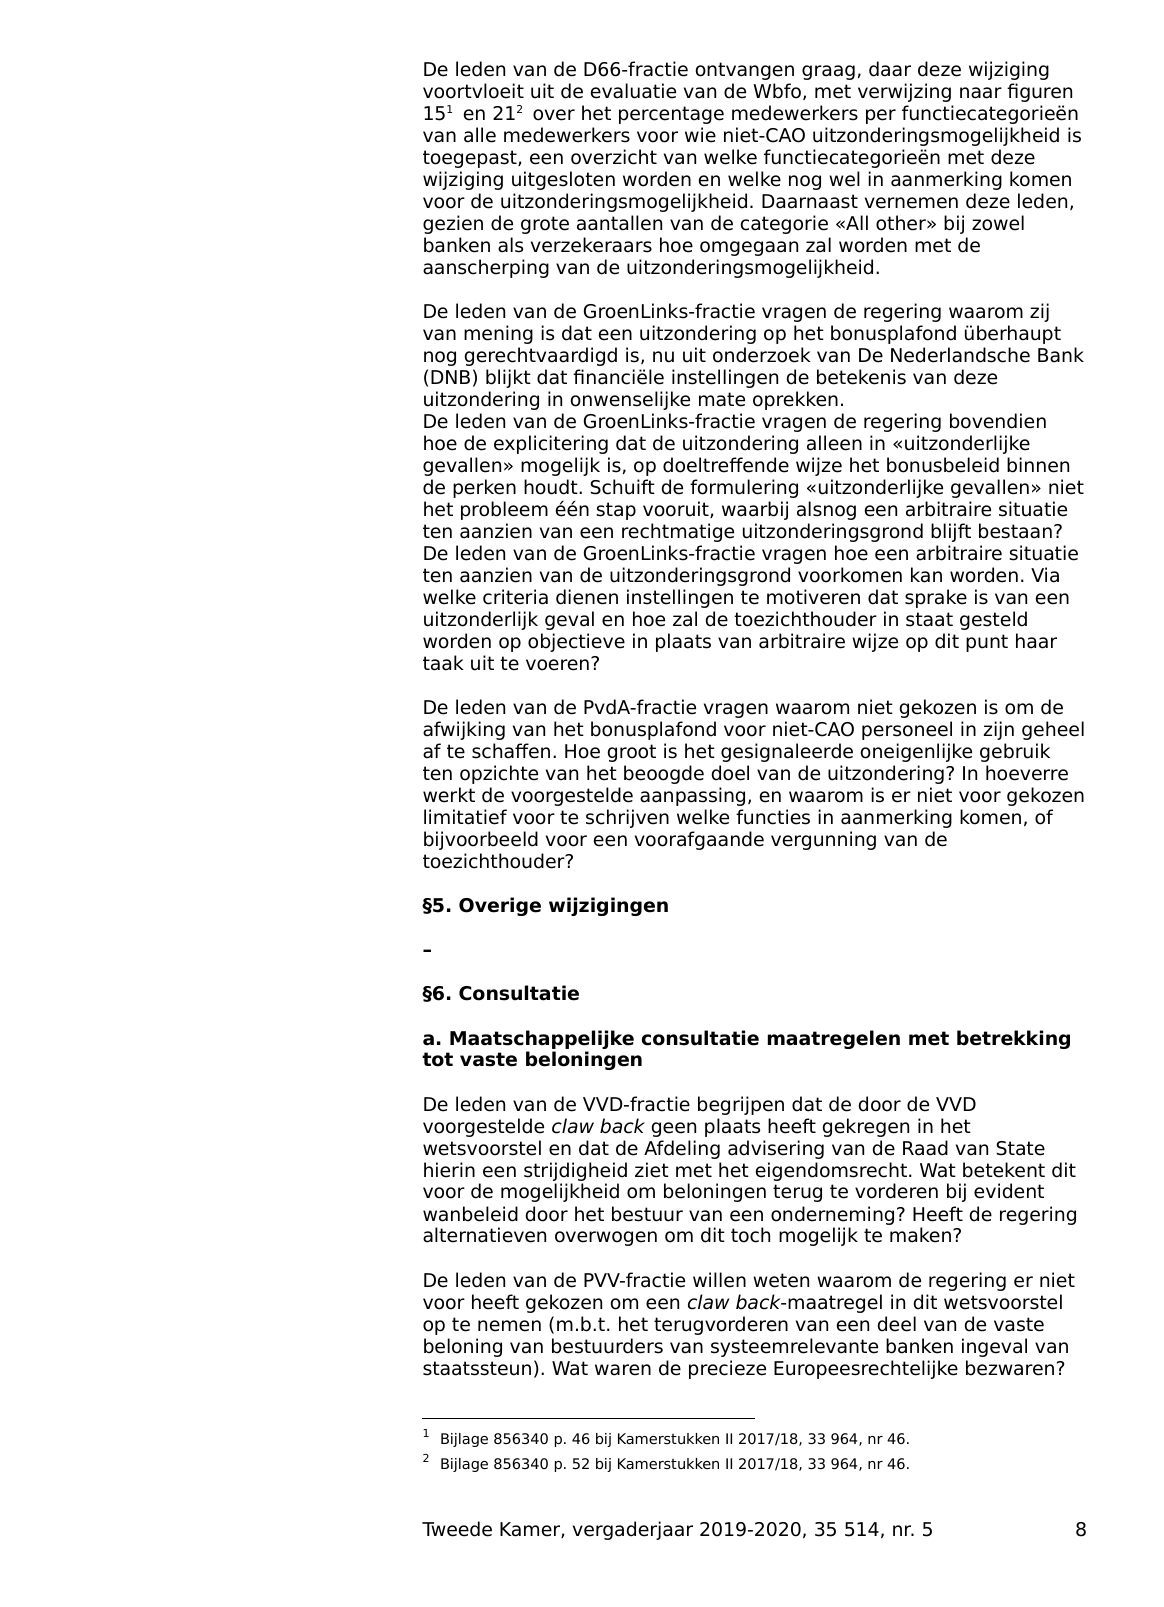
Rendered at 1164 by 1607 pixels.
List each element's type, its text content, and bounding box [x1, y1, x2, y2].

text Bijlage 856340 p. 46 bij Kamerstukken II 2017/18, 33 964, nr 46. [422, 1427, 1087, 1449]
text Bijlage 856340 p. 52 bij Kamerstukken II 2017/18, 33 964, nr 46. [422, 1452, 1087, 1474]
text De leden van de PVV-fractie willen weten waarom de regering er niet voor heeft gekozen om een claw back-maatregel in dit wetsvoorstel op te nemen (m.b.t. het terugvorderen van een deel van de vaste beloning van bestuurders van systeemrelevante banken ingeval van staatssteun). Wat waren de precieze Europeesrechtelijke bezwaren? [422, 1269, 1087, 1379]
text De leden van de GroenLinks-fractie vragen hoe een arbitraire situatie ten aanzien van de uitzonderingsgrond voorkomen kan worden. Via welke criteria dienen instellingen te motiveren dat sprake is van een uitzonderlijk geval en hoe zal de toezichthouder in staat gesteld worden op objectieve in plaats van arbitraire wijze op dit punt haar taak uit te voeren? [422, 543, 1087, 675]
text De leden van de GroenLinks-fractie vragen de regering bovendien hoe de explicitering dat de uitzondering alleen in «uitzonderlijke gevallen» mogelijk is, op doeltreffende wijze het bonusbeleid binnen de perken houdt. Schuift de formulering «uitzonderlijke gevallen» niet het probleem één stap vooruit, waarbij alsnog een arbitraire situatie ten aanzien van een rechtmatige uitzonderingsgrond blijft bestaan? [422, 411, 1087, 543]
subtitle §6. Consultatie [422, 983, 1087, 1005]
text De leden van de GroenLinks-fractie vragen de regering waarom zij van mening is dat een uitzondering op het bonusplafond überhaupt nog gerechtvaardigd is, nu uit onderzoek van De Nederlandsche Bank (DNB) blijkt dat financiële instellingen de betekenis van deze uitzondering in onwenselijke mate oprekken. [422, 301, 1087, 411]
text De leden van de D66-fractie ontvangen graag, daar deze wijziging voortvloeit uit de evaluatie van de Wbfo, met verwijzing naar figuren 15 en 21 over het percentage medewerkers per functiecategorieën van alle medewerkers voor wie niet-CAO uitzonderingsmogelijkheid is toegepast, een overzicht van welke functiecategorieën met deze wijziging uitgesloten worden en welke nog wel in aanmerking komen voor de uitzonderingsmogelijkheid. Daarnaast vernemen deze leden, gezien de grote aantallen van de categorie «All other» bij zowel banken als verzekeraars hoe omgegaan zal worden met de aanscherping van de uitzonderingsmogelijkheid. [422, 59, 1087, 279]
subtitle §5. Overige wijzigingen [422, 895, 1087, 917]
text De leden van de VVD-fractie begrijpen dat de door de VVD voorgestelde claw back geen plaats heeft gekregen in het wetsvoorstel en dat de Afdeling advisering van de Raad van State hierin een strijdigheid ziet met het eigendomsrecht. Wat betekent dit voor de mogelijkheid om beloningen terug te vorderen bij evident wanbeleid door het bestuur van een onderneming? Heeft de regering alternatieven overwogen om dit toch mogelijk te maken? [422, 1093, 1087, 1247]
text De leden van de PvdA-fractie vragen waarom niet gekozen is om de afwijking van het bonusplafond voor niet-CAO personeel in zijn geheel af te schaffen. Hoe groot is het gesignaleerde oneigenlijke gebruik ten opzichte van het beoogde doel van de uitzondering? In hoeverre werkt de voorgestelde aanpassing, en waarom is er niet voor gekozen limitatief voor te schrijven welke functies in aanmerking komen, of bijvoorbeeld voor een voorafgaande vergunning van de toezichthouder? [422, 697, 1087, 873]
subtitle a. Maatschappelijke consultatie maatregelen met betrekking tot vaste beloningen [422, 1027, 1087, 1071]
subtitle – [422, 939, 1087, 961]
